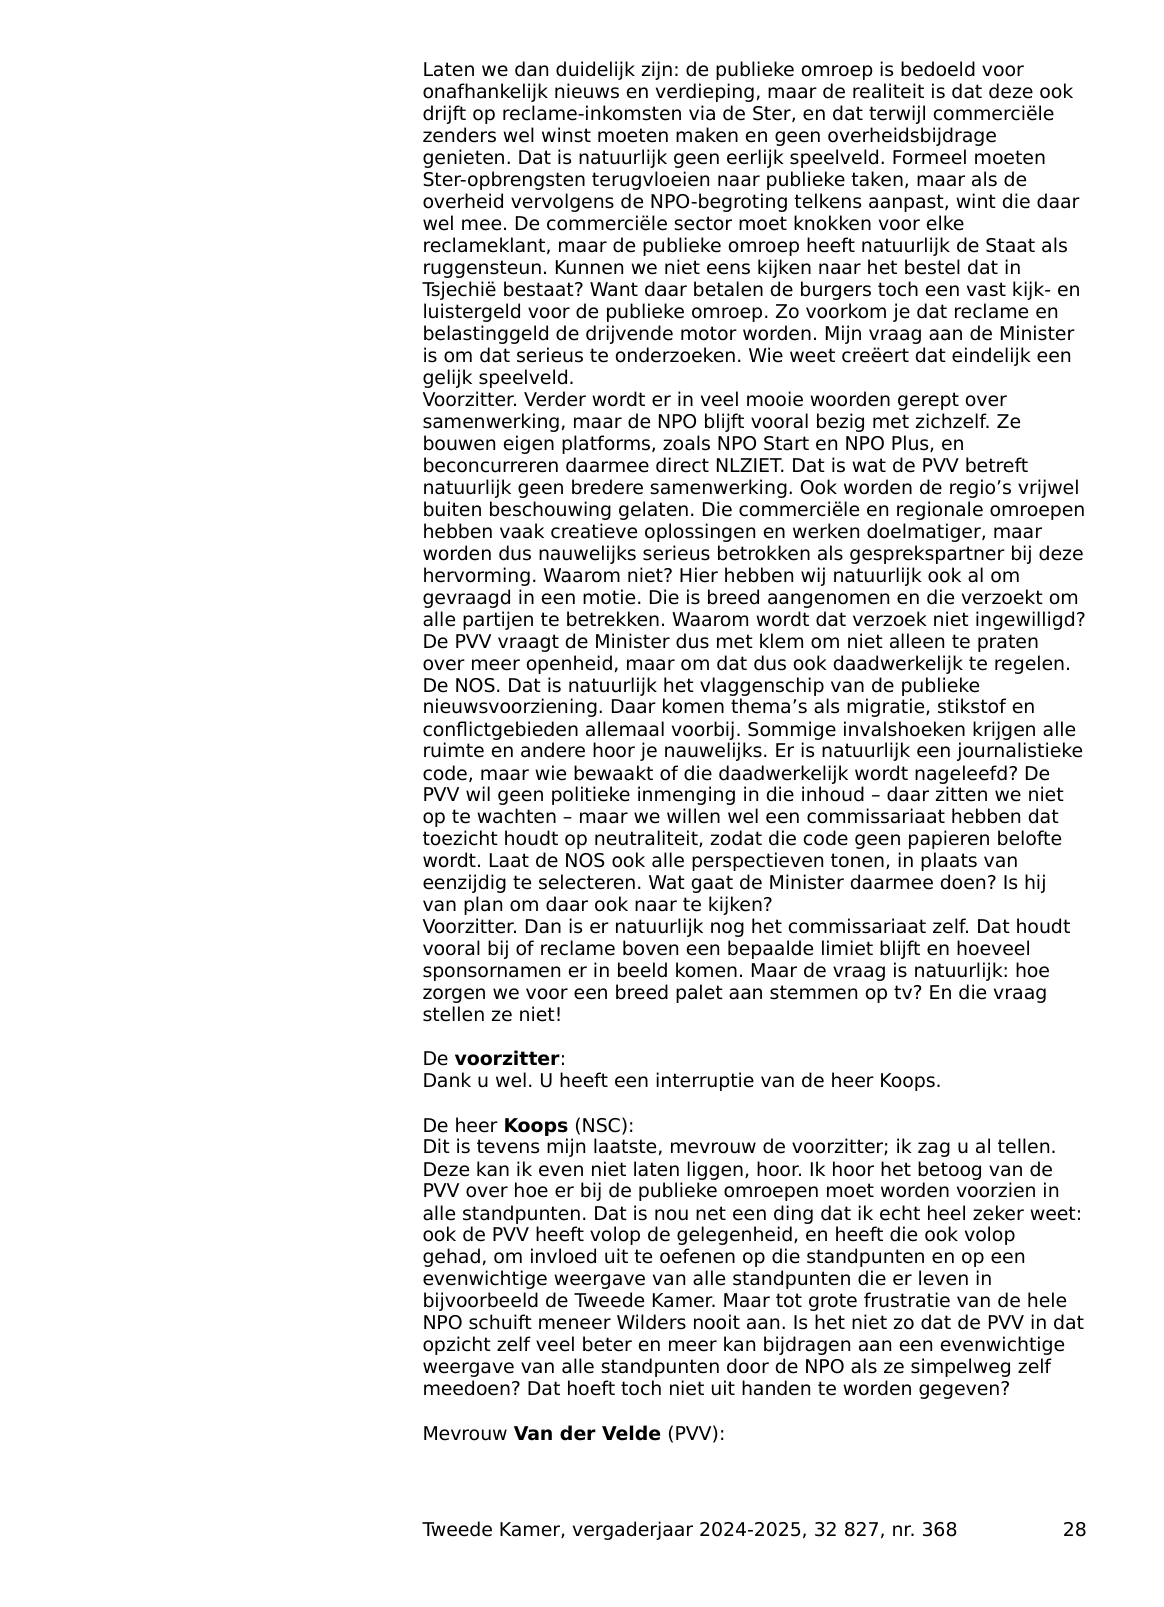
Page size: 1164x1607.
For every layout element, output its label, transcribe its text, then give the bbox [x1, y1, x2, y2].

text De NOS. Dat is natuurlijk het vlaggenschip van de publieke nieuwsvoorziening. Daar komen thema’s als migratie, stikstof en conflictgebieden allemaal voorbij. Sommige invalshoeken krijgen alle ruimte en andere hoor je nauwelijks. Er is natuurlijk een journalistieke code, maar wie bewaakt of die daadwerkelijk wordt nageleefd? De PVV wil geen politieke inmenging in die inhoud – daar zitten we niet op te wachten – maar we willen wel een commissariaat hebben dat toezicht houdt op neutraliteit, zodat die code geen papieren belofte wordt. Laat de NOS ook alle perspectieven tonen, in plaats van eenzijdig te selecteren. Wat gaat de Minister daarmee doen? Is hij van plan om daar ook naar te kijken? [422, 674, 1087, 916]
text Laten we dan duidelijk zijn: de publieke omroep is bedoeld voor onafhankelijk nieuws en verdieping, maar de realiteit is dat deze ook drijft op reclame-inkomsten via de Ster, en dat terwijl commerciële zenders wel winst moeten maken en geen overheidsbijdrage genieten. Dat is natuurlijk geen eerlijk speelveld. Formeel moeten Ster-opbrengsten terugvloeien naar publieke taken, maar als de overheid vervolgens de NPO-begroting telkens aanpast, wint die daar wel mee. De commerciële sector moet knokken voor elke reclameklant, maar de publieke omroep heeft natuurlijk de Staat als ruggensteun. Kunnen we niet eens kijken naar het bestel dat in Tsjechië bestaat? Want daar betalen de burgers toch een vast kijk- en luistergeld voor de publieke omroep. Zo voorkom je dat reclame en belastinggeld de drijvende motor worden. Mijn vraag aan de Minister is om dat serieus te onderzoeken. Wie weet creëert dat eindelijk een gelijk speelveld. [422, 59, 1087, 389]
text Dit is tevens mijn laatste, mevrouw de voorzitter; ik zag u al tellen. Deze kan ik even niet laten liggen, hoor. Ik hoor het betoog van de PVV over hoe er bij de publieke omroepen moet worden voorzien in alle standpunten. Dat is nou net een ding dat ik echt heel zeker weet: ook de PVV heeft volop de gelegenheid, en heeft die ook volop gehad, om invloed uit te oefenen op die standpunten en op een evenwichtige weergave van alle standpunten die er leven in bijvoorbeeld de Tweede Kamer. Maar tot grote frustratie van de hele NPO schuift meneer Wilders nooit aan. Is het niet zo dat de PVV in dat opzicht zelf veel beter en meer kan bijdragen aan een evenwichtige weergave van alle standpunten door de NPO als ze simpelweg zelf meedoen? Dat hoeft toch niet uit handen te worden gegeven? [422, 1136, 1087, 1400]
text Mevrouw Van der Velde (PVV): [422, 1422, 1087, 1444]
text De heer Koops (NSC): [422, 1114, 1087, 1136]
text Dank u wel. U heeft een interruptie van de heer Koops. [422, 1070, 1087, 1092]
text Voorzitter. Verder wordt er in veel mooie woorden gerept over samenwerking, maar de NPO blijft vooral bezig met zichzelf. Ze bouwen eigen platforms, zoals NPO Start en NPO Plus, en beconcurreren daarmee direct NLZIET. Dat is wat de PVV betreft natuurlijk geen bredere samenwerking. Ook worden de regio’s vrijwel buiten beschouwing gelaten. Die commerciële en regionale omroepen hebben vaak creatieve oplossingen en werken doelmatiger, maar worden dus nauwelijks serieus betrokken als gesprekspartner bij deze hervorming. Waarom niet? Hier hebben wij natuurlijk ook al om gevraagd in een motie. Die is breed aangenomen en die verzoekt om alle partijen te betrekken. Waarom wordt dat verzoek niet ingewilligd? De PVV vraagt de Minister dus met klem om niet alleen te praten over meer openheid, maar om dat dus ook daadwerkelijk te regelen. [422, 389, 1087, 674]
text Voorzitter. Dan is er natuurlijk nog het commissariaat zelf. Dat houdt vooral bij of reclame boven een bepaalde limiet blijft en hoeveel sponsornamen er in beeld komen. Maar de vraag is natuurlijk: hoe zorgen we voor een breed palet aan stemmen op tv? En die vraag stellen ze niet! [422, 916, 1087, 1026]
text De voorzitter: [422, 1048, 1087, 1070]
